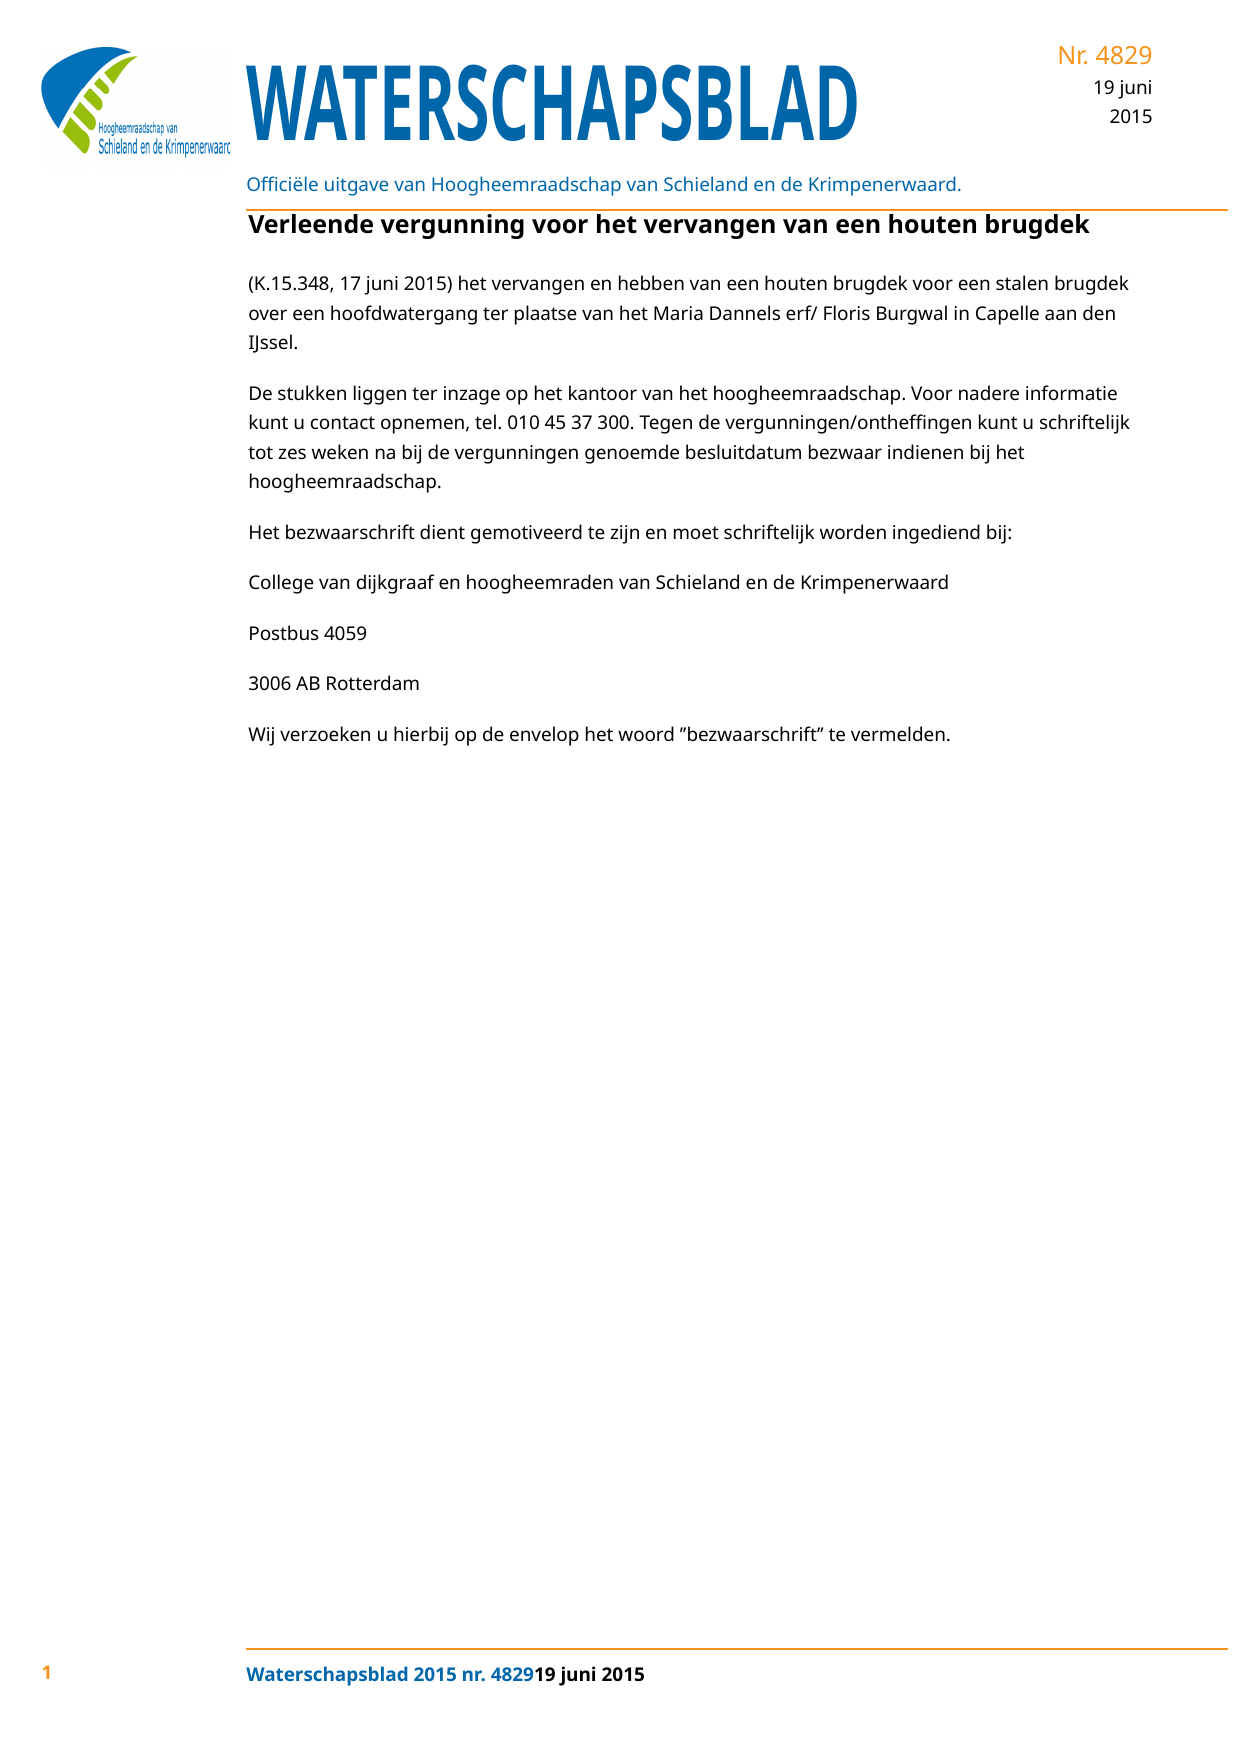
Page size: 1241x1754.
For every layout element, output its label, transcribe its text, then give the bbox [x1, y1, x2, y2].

text Verleende vergunning voor het vervangen van een houten brugdek [248, 211, 1152, 241]
text De stukken liggen ter inzage op het kantoor van het hoogheemraadschap. Voor nadere informatie kunt u contact opnemen, tel. 010 45 37 300. Tegen de vergunningen/ontheffingen kunt u schriftelijk tot zes weken na bij de vergunningen genoemde besluitdatum bezwaar indienen bij het hoogheemraadschap. [248, 380, 1152, 494]
picture [41, 47, 231, 172]
text Wij verzoeken u hierbij op de envelop het woord ’’bezwaarschrift’’ te vermelden. [248, 721, 1152, 746]
text (K.15.348, 17 juni 2015) het vervangen en hebben van een houten brugdek voor een stalen brugdek over een hoofdwatergang ter plaatse van het Maria Dannels erf/ Floris Burgwal in Capelle aan den IJssel. [248, 270, 1152, 355]
text 3006 AB Rotterdam [248, 670, 1152, 696]
text Het bezwaarschrift dient gemotiveerd te zijn en moet schriftelijk worden ingediend bij: [248, 519, 1152, 545]
text Postbus 4059 [248, 620, 1152, 646]
text College van dijkgraaf en hoogheemraden van Schieland en de Krimpenerwaard [248, 569, 1152, 595]
